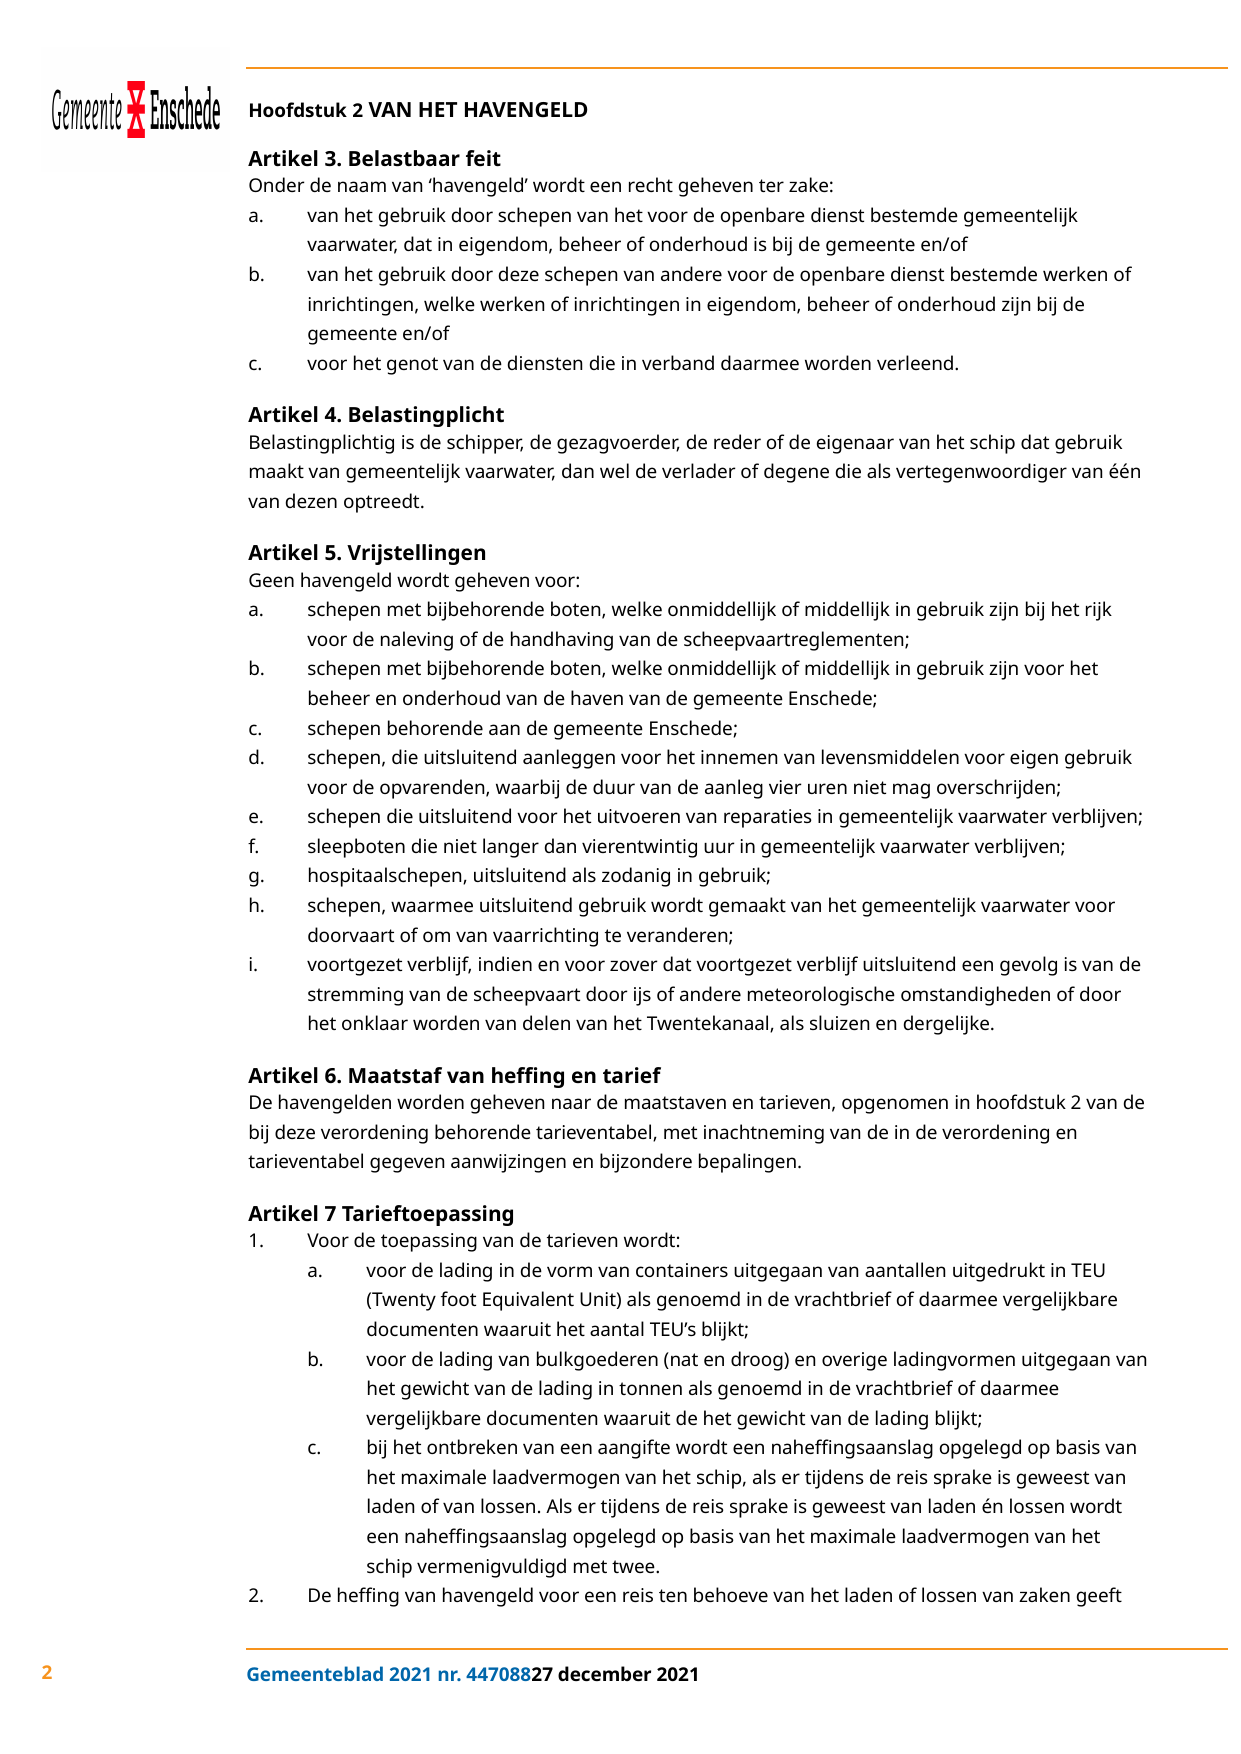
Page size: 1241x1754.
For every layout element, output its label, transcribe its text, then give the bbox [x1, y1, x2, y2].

list Voor de toepassing van de tarieven wordt: [248, 1227, 1152, 1253]
text Artikel 6. Maatstaf van heffing en tarief [248, 1061, 1152, 1089]
list bij het ontbreken van een aangifte wordt een naheffingsaanslag opgelegd op basis van het maximale laadvermogen van het schip, als er tijdens de reis sprake is geweest van laden of van lossen. Als er tijdens de reis sprake is geweest van laden én lossen wordt een naheffingsaanslag opgelegd op basis van het maximale laadvermogen van het schip vermenigvuldigd met twee. [307, 1434, 1152, 1579]
text Artikel 7 Tarieftoepassing [248, 1199, 1152, 1227]
list van het gebruik door schepen van het voor de openbare dienst bestemde gemeentelijk vaarwater, dat in eigendom, beheer of onderhoud is bij de gemeente en/of [248, 202, 1152, 257]
list De heffing van havengeld voor een reis ten behoeve van het laden of lossen van zaken geeft [248, 1582, 1152, 1608]
list schepen die uitsluitend voor het uitvoeren van reparaties in gemeentelijk vaarwater verblijven; [248, 803, 1152, 829]
text Hoofdstuk 2 VAN HET HAVENGELD [248, 95, 1152, 123]
text Artikel 3. Belastbaar feit [248, 144, 1152, 172]
list schepen, waarmee uitsluitend gebruik wordt gemaakt van het gemeentelijk vaarwater voor doorvaart of om van vaarrichting te veranderen; [248, 892, 1152, 948]
text Onder de naam van ‘havengeld’ wordt een recht geheven ter zake: [248, 172, 1152, 198]
list van het gebruik door deze schepen van andere voor de openbare dienst bestemde werken of inrichtingen, welke werken of inrichtingen in eigendom, beheer of onderhoud zijn bij de gemeente en/of [248, 261, 1152, 346]
list voortgezet verblijf, indien en voor zover dat voortgezet verblijf uitsluitend een gevolg is van de stremming van de scheepvaart door ijs of andere meteorologische omstandigheden of door het onklaar worden van delen van het Twentekanaal, als sluizen en dergelijke. [248, 951, 1152, 1036]
list voor het genot van de diensten die in verband daarmee worden verleend. [248, 350, 1152, 376]
list hospitaalschepen, uitsluitend als zodanig in gebruik; [248, 863, 1152, 888]
text Artikel 5. Vrijstellingen [248, 538, 1152, 567]
list voor de lading van bulkgoederen (nat en droog) en overige ladingvormen uitgegaan van het gewicht van de lading in tonnen als genoemd in de vrachtbrief of daarmee vergelijkbare documenten waaruit de het gewicht van de lading blijkt; [307, 1346, 1152, 1431]
list schepen behorende aan de gemeente Enschede; [248, 715, 1152, 741]
picture [41, 47, 231, 172]
text Artikel 4. Belastingplicht [248, 400, 1152, 429]
list sleepboten die niet langer dan vierentwintig uur in gemeentelijk vaarwater verblijven; [248, 833, 1152, 859]
list schepen met bijbehorende boten, welke onmiddellijk of middellijk in gebruik zijn voor het beheer en onderhoud van de haven van de gemeente Enschede; [248, 656, 1152, 711]
text Belastingplichtig is de schipper, de gezagvoerder, de reder of de eigenaar van het schip dat gebruik maakt van gemeentelijk vaarwater, dan wel de verlader of degene die als vertegenwoordiger van één van dezen optreedt. [248, 429, 1152, 514]
list voor de lading in de vorm van containers uitgegaan van aantallen uitgedrukt in TEU (Twenty foot Equivalent Unit) als genoemd in de vrachtbrief of daarmee vergelijkbare documenten waaruit het aantal TEU’s blijkt; [307, 1257, 1152, 1342]
list schepen met bijbehorende boten, welke onmiddellijk of middellijk in gebruik zijn bij het rijk voor de naleving of de handhaving van de scheepvaartreglementen; [248, 596, 1152, 652]
text Geen havengeld wordt geheven voor: [248, 567, 1152, 593]
text De havengelden worden geheven naar de maatstaven en tarieven, opgenomen in hoofdstuk 2 van de bij deze verordening behorende tarieventabel, met inachtneming van de in de verordening en tarieventabel gegeven aanwijzingen en bijzondere bepalingen. [248, 1089, 1152, 1174]
list schepen, die uitsluitend aanleggen voor het innemen van levensmiddelen voor eigen gebruik voor de opvarenden, waarbij de duur van de aanleg vier uren niet mag overschrijden; [248, 744, 1152, 800]
